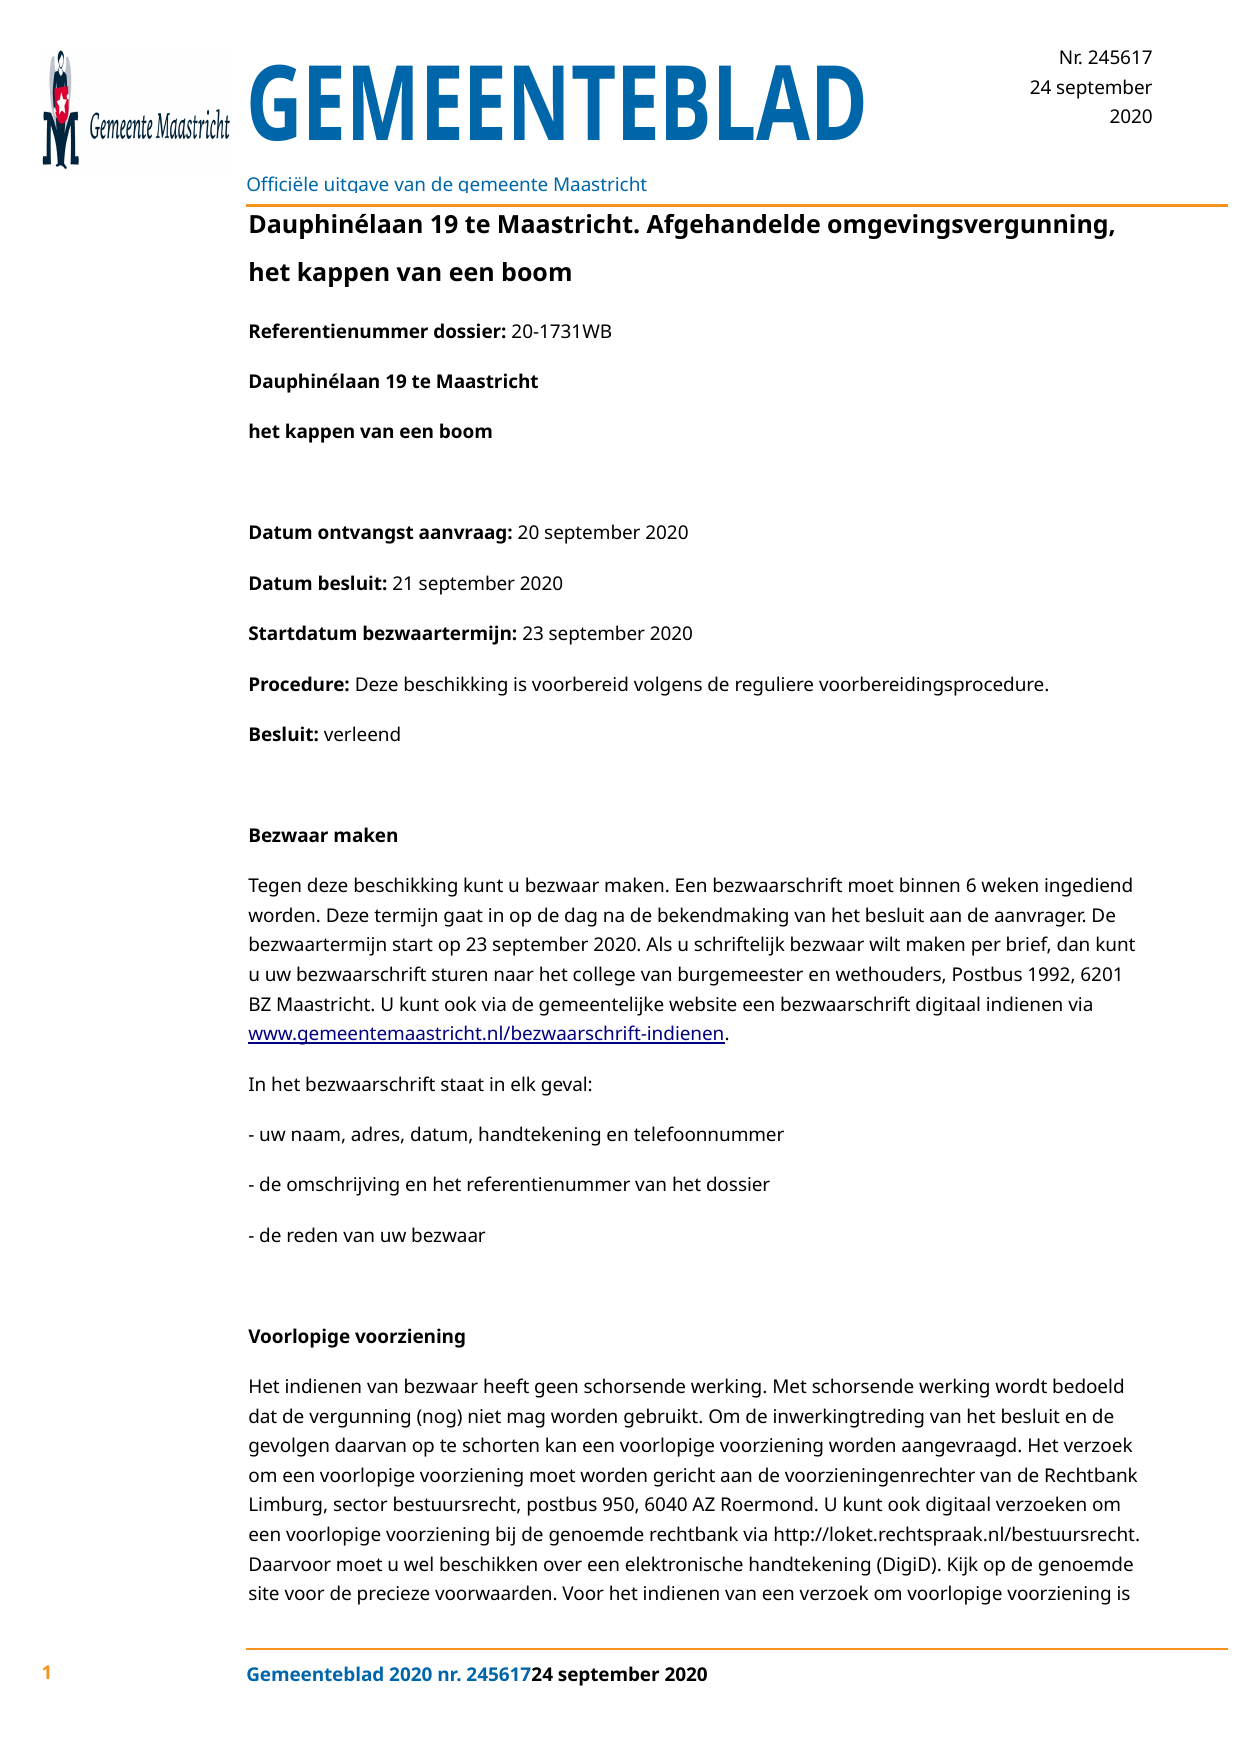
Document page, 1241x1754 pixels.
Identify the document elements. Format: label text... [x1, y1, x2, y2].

text - de omschrijving en het referentienummer van het dossier [248, 1172, 1152, 1197]
text In het bezwaarschrift staat in elk geval: [248, 1071, 1152, 1097]
text Dauphinélaan 19 te Maastricht. Afgehandelde omgevingsvergunning, het kappen van een boom [248, 207, 1152, 288]
text Procedure: Deze beschikking is voorbereid volgens de reguliere voorbereidingsprocedure. [248, 671, 1152, 697]
text Dauphinélaan 19 te Maastricht [248, 368, 1152, 394]
text Datum ontvangst aanvraag: 20 september 2020 [248, 519, 1152, 545]
text Referentienummer dossier: 20-1731WB [248, 318, 1152, 344]
text Besluit: verleend [248, 721, 1152, 747]
text Datum besluit: 21 september 2020 [248, 570, 1152, 596]
text het kappen van een boom [248, 419, 1152, 444]
text Tegen deze beschikking kunt u bezwaar maken. Een bezwaarschrift moet binnen 6 weken ingediend worden. Deze termijn gaat in op de dag na de bekendmaking van het besluit aan de aanvrager. De bezwaartermijn start op 23 september 2020. Als u schriftelijk bezwaar wilt maken per brief, dan kunt u uw bezwaarschrift sturen naar het college van burgemeester en wethouders, Postbus 1992, 6201 BZ Maastricht. U kunt ook via de gemeentelijke website een bezwaarschrift digitaal indienen via www.gemeentemaastricht.nl/bezwaarschrift-indienen. [248, 872, 1152, 1046]
text Bezwaar maken [248, 822, 1152, 848]
text Startdatum bezwaartermijn: 23 september 2020 [248, 620, 1152, 646]
picture [41, 47, 231, 172]
text Voorlopige voorziening [248, 1323, 1152, 1349]
text - uw naam, adres, datum, handtekening en telefoonnummer [248, 1121, 1152, 1147]
text - de reden van uw bezwaar [248, 1222, 1152, 1248]
text Het indienen van bezwaar heeft geen schorsende werking. Met schorsende werking wordt bedoeld dat de vergunning (nog) niet mag worden gebruikt. Om de inwerkingtreding van het besluit en de gevolgen daarvan op te schorten kan een voorlopige voorziening worden aangevraagd. Het verzoek om een voorlopige voorziening moet worden gericht aan de voorzieningenrechter van de Rechtbank Limburg, sector bestuursrecht, postbus 950, 6040 AZ Roermond. U kunt ook digitaal verzoeken om een voorlopige voorziening bij de genoemde rechtbank via http://loket.rechtspraak.nl/bestuursrecht. Daarvoor moet u wel beschikken over een elektronische handtekening (DigiD). Kijk op de genoemde site voor de precieze voorwaarden. Voor het indienen van een verzoek om voorlopige voorziening is [248, 1373, 1152, 1606]
